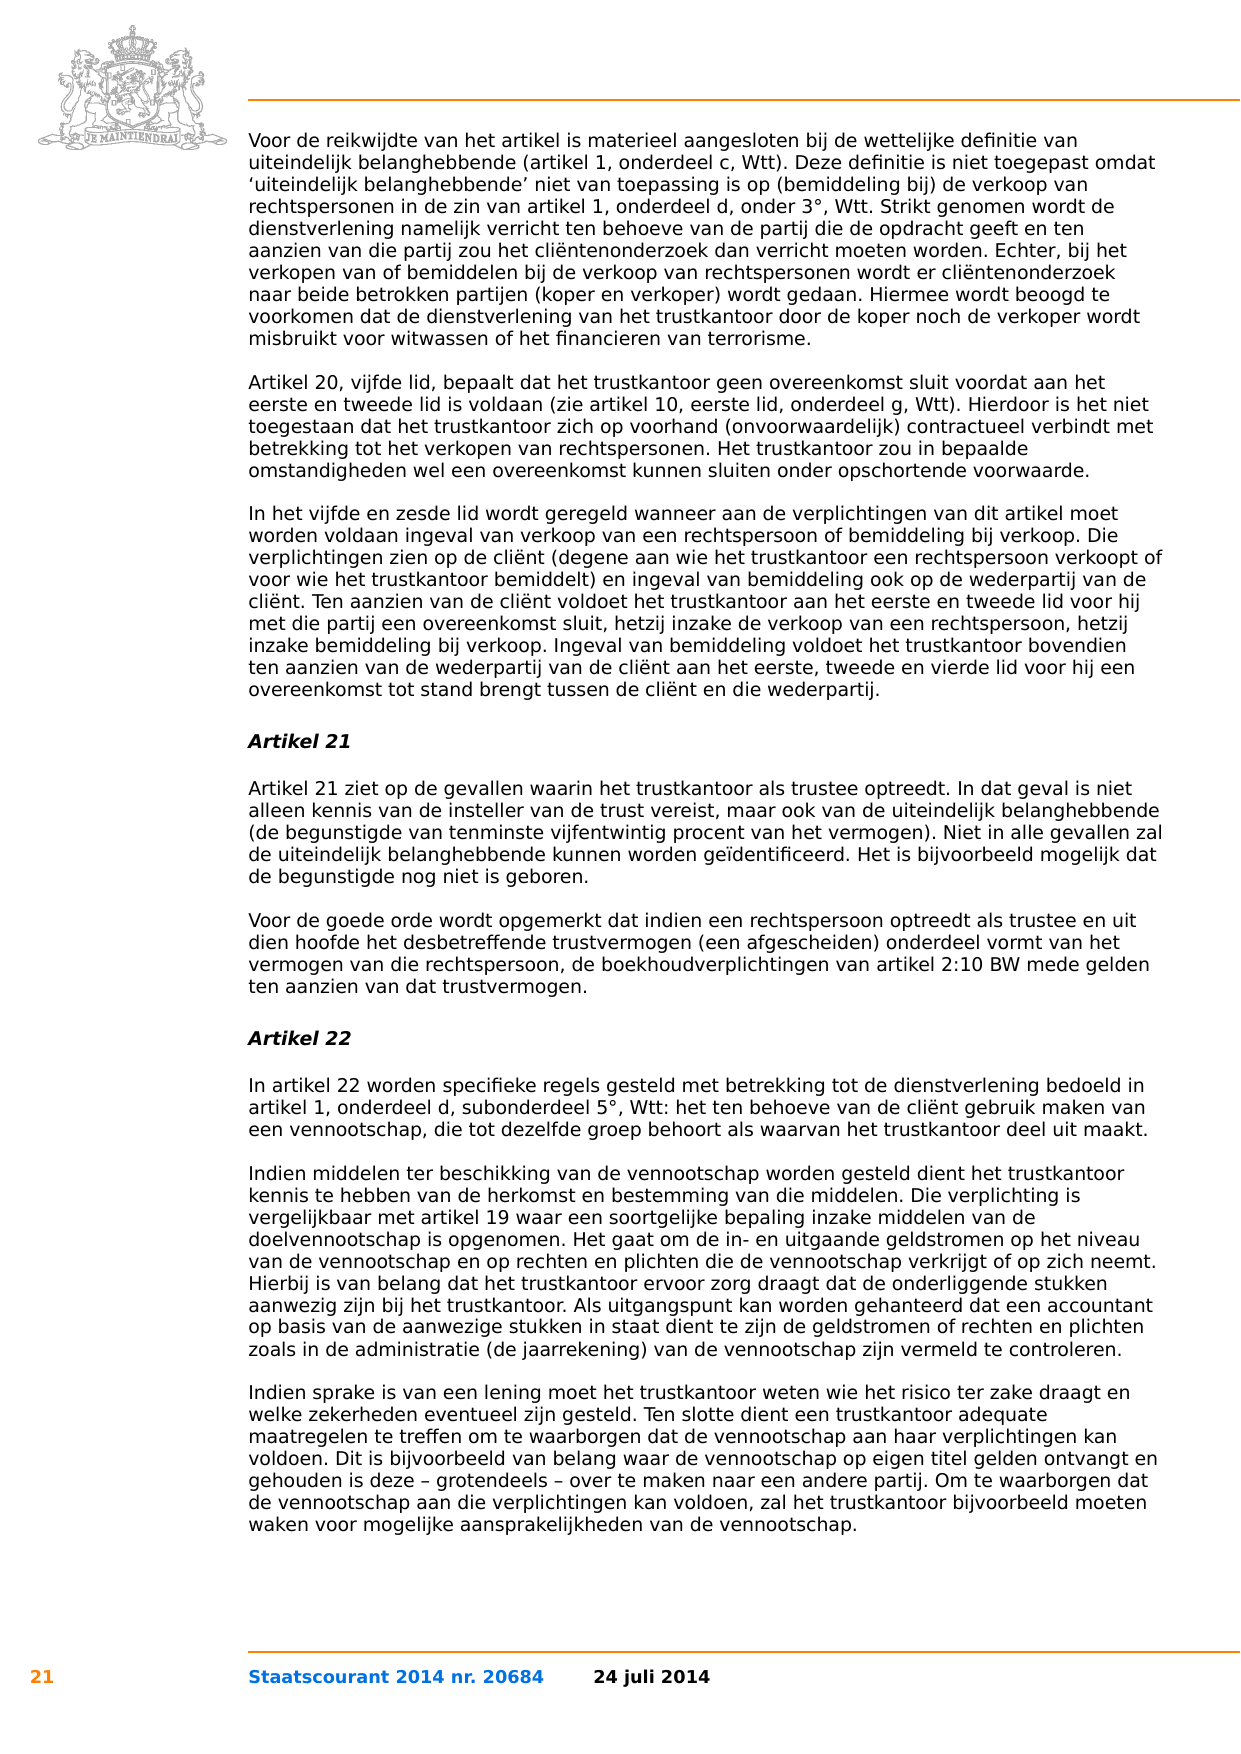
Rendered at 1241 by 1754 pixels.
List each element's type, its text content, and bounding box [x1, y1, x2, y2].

text In het vijfde en zesde lid wordt geregeld wanneer aan de verplichtingen van dit artikel moet worden voldaan ingeval van verkoop van een rechtspersoon of bemiddeling bij verkoop. Die verplichtingen zien op de cliënt (degene aan wie het trustkantoor een rechtspersoon verkoopt of voor wie het trustkantoor bemiddelt) en ingeval van bemiddeling ook op de wederpartij van de cliënt. Ten aanzien van de cliënt voldoet het trustkantoor aan het eerste en tweede lid voor hij met die partij een overeenkomst sluit, hetzij inzake de verkoop van een rechtspersoon, hetzij inzake bemiddeling bij verkoop. Ingeval van bemiddeling voldoet het trustkantoor bovendien ten aanzien van de wederpartij van de cliënt aan het eerste, tweede en vierde lid voor hij een overeenkomst tot stand brengt tussen de cliënt en die wederpartij. [248, 503, 1163, 701]
text Voor de goede orde wordt opgemerkt dat indien een rechtspersoon optreedt als trustee en uit dien hoofde het desbetreffende trustvermogen (een afgescheiden) onderdeel vormt van het vermogen van die rechtspersoon, de boekhoudverplichtingen van artikel 2:10 BW mede gelden ten aanzien van dat trustvermogen. [248, 910, 1163, 998]
subtitle Artikel 22 [248, 1028, 1163, 1050]
subtitle Artikel 21 [248, 731, 1163, 753]
text Artikel 21 ziet op de gevallen waarin het trustkantoor als trustee optreedt. In dat geval is niet alleen kennis van de insteller van de trust vereist, maar ook van de uiteindelijk belanghebbende (de begunstigde van tenminste vijfentwintig procent van het vermogen). Niet in alle gevallen zal de uiteindelijk belanghebbende kunnen worden geïdentificeerd. Het is bijvoorbeeld mogelijk dat de begunstigde nog niet is geboren. [248, 778, 1163, 888]
text Indien middelen ter beschikking van de vennootschap worden gesteld dient het trustkantoor kennis te hebben van de herkomst en bestemming van die middelen. Die verplichting is vergelijkbaar met artikel 19 waar een soortgelijke bepaling inzake middelen van de doelvennootschap is opgenomen. Het gaat om de in- en uitgaande geldstromen op het niveau van de vennootschap en op rechten en plichten die de vennootschap verkrijgt of op zich neemt. Hierbij is van belang dat het trustkantoor ervoor zorg draagt dat de onderliggende stukken aanwezig zijn bij het trustkantoor. Als uitgangspunt kan worden gehanteerd dat een accountant op basis van de aanwezige stukken in staat dient te zijn de geldstromen of rechten en plichten zoals in de administratie (de jaarrekening) van de vennootschap zijn vermeld te controleren. [248, 1163, 1163, 1360]
text Indien sprake is van een lening moet het trustkantoor weten wie het risico ter zake draagt en welke zekerheden eventueel zijn gesteld. Ten slotte dient een trustkantoor adequate maatregelen te treffen om te waarborgen dat de vennootschap aan haar verplichtingen kan voldoen. Dit is bijvoorbeeld van belang waar de vennootschap op eigen titel gelden ontvangt en gehouden is deze – grotendeels – over te maken naar een andere partij. Om te waarborgen dat de vennootschap aan die verplichtingen kan voldoen, zal het trustkantoor bijvoorbeeld moeten waken voor mogelijke aansprakelijkheden van de vennootschap. [248, 1382, 1163, 1536]
text In artikel 22 worden specifieke regels gesteld met betrekking tot de dienstverlening bedoeld in artikel 1, onderdeel d, subonderdeel 5°, Wtt: het ten behoeve van de cliënt gebruik maken van een vennootschap, die tot dezelfde groep behoort als waarvan het trustkantoor deel uit maakt. [248, 1075, 1163, 1141]
text Artikel 20, vijfde lid, bepaalt dat het trustkantoor geen overeenkomst sluit voordat aan het eerste en tweede lid is voldaan (zie artikel 10, eerste lid, onderdeel g, Wtt). Hierdoor is het niet toegestaan dat het trustkantoor zich op voorhand (onvoorwaardelijk) contractueel verbindt met betrekking tot het verkopen van rechtspersonen. Het trustkantoor zou in bepaalde omstandigheden wel een overeenkomst kunnen sluiten onder opschortende voorwaarde. [248, 372, 1163, 481]
picture [38, 25, 227, 150]
text Voor de reikwijdte van het artikel is materieel aangesloten bij de wettelijke definitie van uiteindelijk belanghebbende (artikel 1, onderdeel c, Wtt). Deze definitie is niet toegepast omdat ‘uiteindelijk belanghebbende’ niet van toepassing is op (bemiddeling bij) de verkoop van rechtspersonen in de zin van artikel 1, onderdeel d, onder 3°, Wtt. Strikt genomen wordt de dienstverlening namelijk verricht ten behoeve van de partij die de opdracht geeft en ten aanzien van die partij zou het cliëntenonderzoek dan verricht moeten worden. Echter, bij het verkopen van of bemiddelen bij de verkoop van rechtspersonen wordt er cliëntenonderzoek naar beide betrokken partijen (koper en verkoper) wordt gedaan. Hiermee wordt beoogd te voorkomen dat de dienstverlening van het trustkantoor door de koper noch de verkoper wordt misbruikt voor witwassen of het financieren van terrorisme. [248, 130, 1163, 350]
